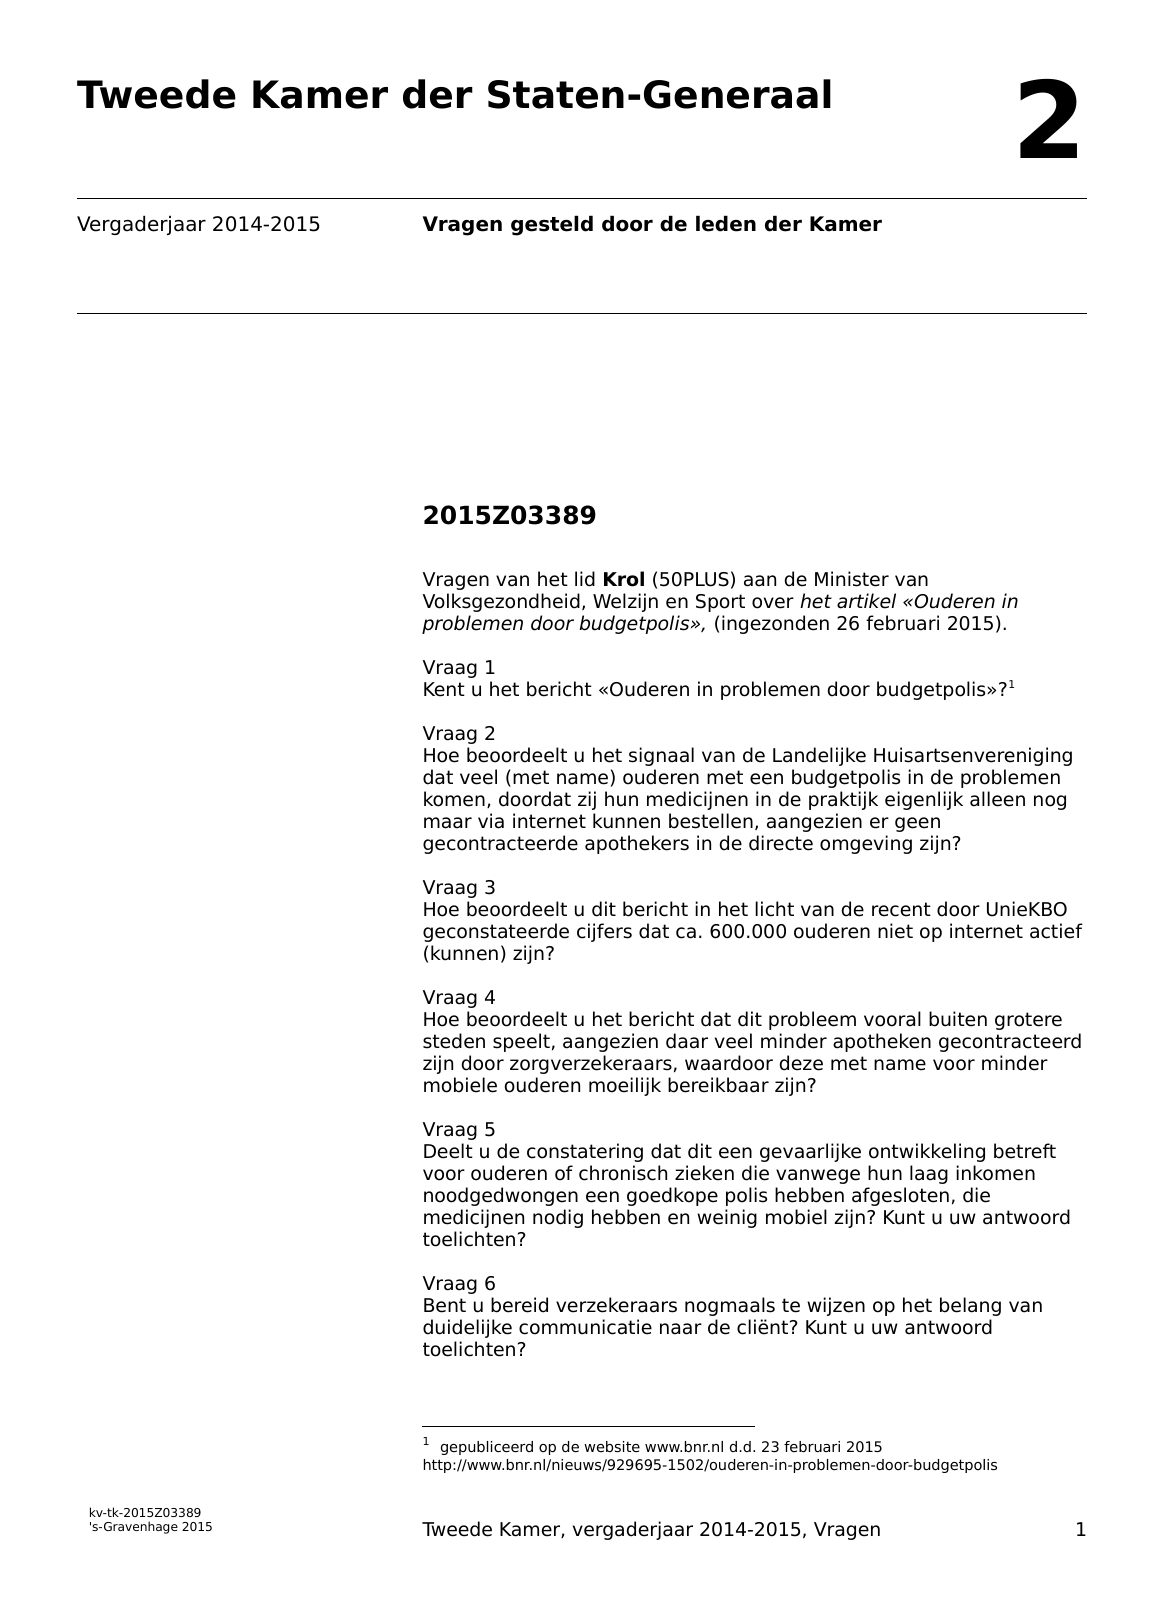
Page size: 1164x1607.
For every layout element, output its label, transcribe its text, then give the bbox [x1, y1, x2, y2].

text Hoe beoordeelt u het bericht dat dit probleem vooral buiten grotere steden speelt, aangezien daar veel minder apotheken gecontracteerd zijn door zorgverzekeraars, waardoor deze met name voor minder mobiele ouderen moeilijk bereikbaar zijn? [422, 1009, 1087, 1097]
text Vraag 5 [422, 1119, 1087, 1141]
text Vraag 2 [422, 723, 1087, 745]
text 2015Z03389 [422, 501, 1087, 531]
text Hoe beoordeelt u het signaal van de Landelijke Huisartsenvereniging dat veel (met name) ouderen met een budgetpolis in de problemen komen, doordat zij hun medicijnen in de praktijk eigenlijk alleen nog maar via internet kunnen bestellen, aangezien er geen gecontracteerde apothekers in de directe omgeving zijn? [422, 745, 1087, 855]
text Vraag 1 [422, 657, 1087, 679]
table_header 2 [886, 59, 1087, 198]
text Vraag 4 [422, 987, 1087, 1009]
table_header Tweede Kamer der Staten-Generaal [77, 59, 886, 198]
table_cell Vragen gesteld door de leden der Kamer [422, 199, 1087, 313]
text gepubliceerd op de website www.bnr.nl d.d. 23 februari 2015 [422, 1435, 1087, 1457]
text http://www.bnr.nl/nieuws/929695-1502/ouderen-in-problemen-door-budgetpolis [422, 1457, 1087, 1474]
text 's-Gravenhage 2015 [88, 1520, 323, 1534]
text Kent u het bericht «Ouderen in problemen door budgetpolis»? [422, 679, 1087, 701]
table_cell Vergaderjaar 2014-2015 [77, 199, 422, 313]
text Vragen van het lid Krol (50PLUS) aan de Minister van Volksgezondheid, Welzijn en Sport over het artikel «Ouderen in problemen door budgetpolis», (ingezonden 26 februari 2015). [422, 569, 1087, 635]
text Vraag 3 [422, 877, 1087, 899]
text kv-tk-2015Z03389 [88, 1506, 323, 1520]
text Bent u bereid verzekeraars nogmaals te wijzen op het belang van duidelijke communicatie naar de cliënt? Kunt u uw antwoord toelichten? [422, 1295, 1087, 1361]
text Deelt u de constatering dat dit een gevaarlijke ontwikkeling betreft voor ouderen of chronisch zieken die vanwege hun laag inkomen noodgedwongen een goedkope polis hebben afgesloten, die medicijnen nodig hebben en weinig mobiel zijn? Kunt u uw antwoord toelichten? [422, 1141, 1087, 1251]
text Hoe beoordeelt u dit bericht in het licht van de recent door UnieKBO geconstateerde cijfers dat ca. 600.000 ouderen niet op internet actief (kunnen) zijn? [422, 899, 1087, 965]
text Vraag 6 [422, 1273, 1087, 1295]
